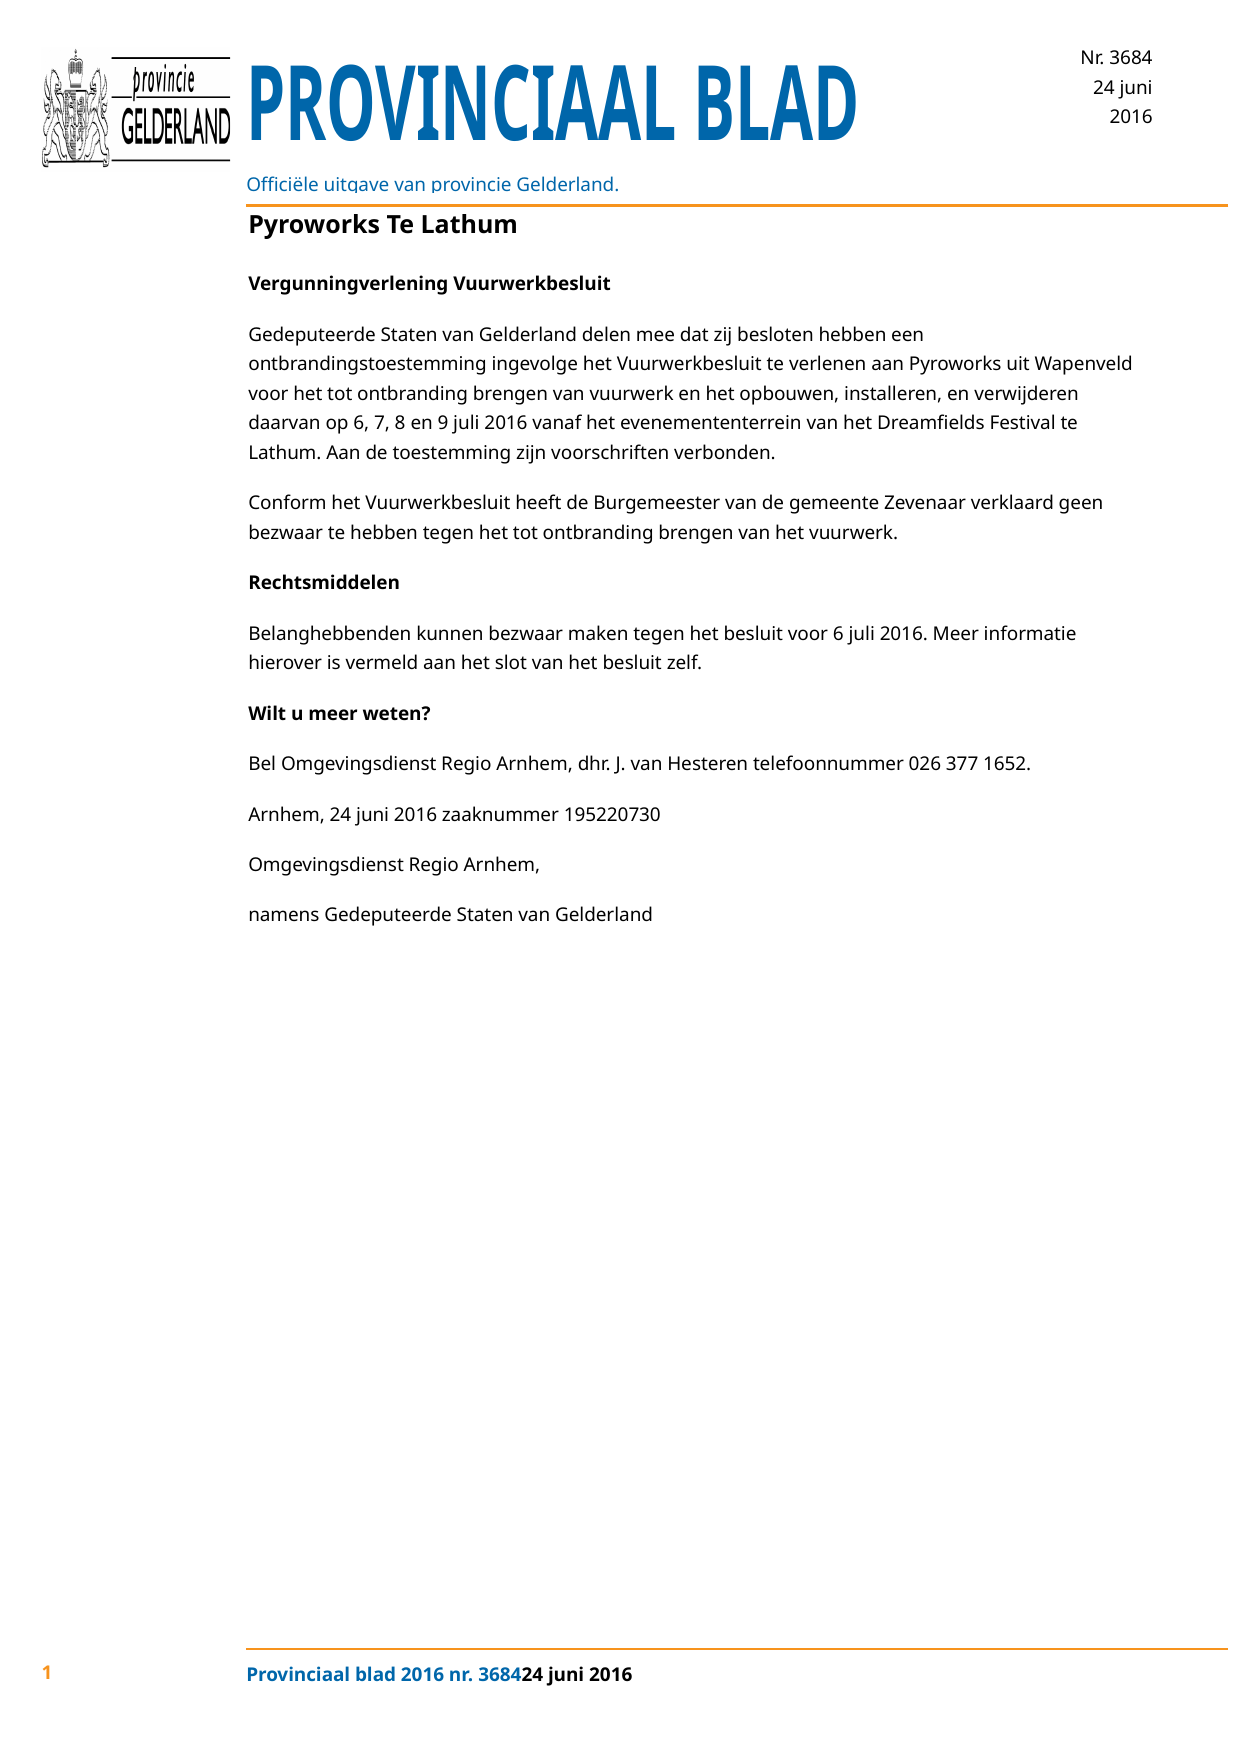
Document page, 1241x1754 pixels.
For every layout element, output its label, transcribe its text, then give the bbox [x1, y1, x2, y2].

text namens Gedeputeerde Staten van Gelderland [248, 902, 1152, 927]
text Omgevingsdienst Regio Arnhem, [248, 851, 1152, 877]
text Belanghebbenden kunnen bezwaar maken tegen het besluit voor 6 juli 2016. Meer informatie hierover is vermeld aan het slot van het besluit zelf. [248, 620, 1152, 675]
picture [41, 47, 231, 172]
text Wilt u meer weten? [248, 700, 1152, 726]
text Arnhem, 24 juni 2016 zaaknummer 195220730 [248, 801, 1152, 826]
text Pyroworks Te Lathum [248, 207, 1152, 241]
text Vergunningverlening Vuurwerkbesluit [248, 270, 1152, 296]
text Gedeputeerde Staten van Gelderland delen mee dat zij besloten hebben een ontbrandingstoestemming ingevolge het Vuurwerkbesluit te verlenen aan Pyroworks uit Wapenveld voor het tot ontbranding brengen van vuurwerk en het opbouwen, installeren, en verwijderen daarvan op 6, 7, 8 en 9 juli 2016 vanaf het evenemententerrein van het Dreamfields Festival te Lathum. Aan de toestemming zijn voorschriften verbonden. [248, 321, 1152, 465]
text Rechtsmiddelen [248, 569, 1152, 595]
text Conform het Vuurwerkbesluit heeft de Burgemeester van de gemeente Zevenaar verklaard geen bezwaar te hebben tegen het tot ontbranding brengen van het vuurwerk. [248, 489, 1152, 545]
text Bel Omgevingsdienst Regio Arnhem, dhr. J. van Hesteren telefoonnummer 026 377 1652. [248, 750, 1152, 776]
